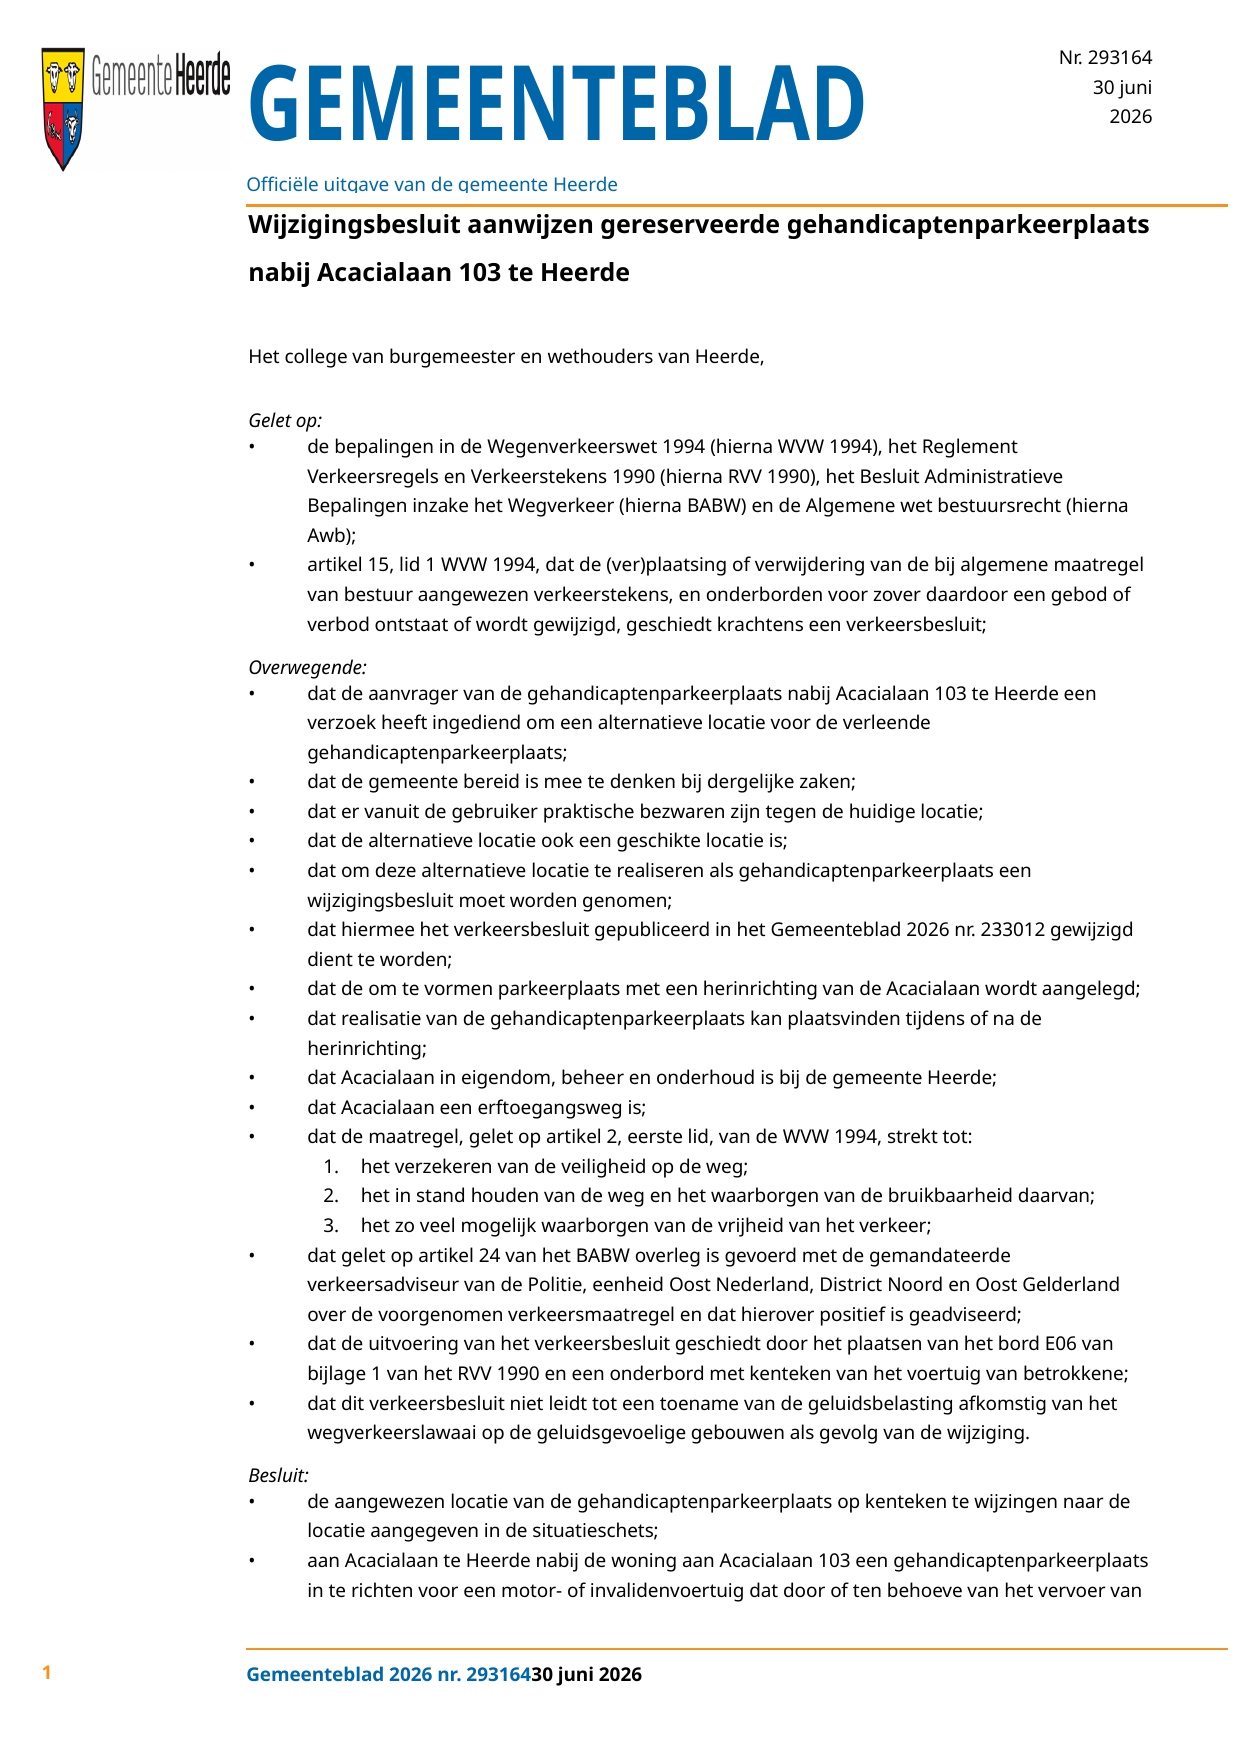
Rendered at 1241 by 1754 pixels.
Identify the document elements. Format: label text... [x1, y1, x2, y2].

list artikel 15, lid 1 WVW 1994, dat de (ver)plaatsing of verwijdering van de bij algemene maatregel van bestuur aangewezen verkeerstekens, en onderborden voor zover daardoor een gebod of verbod ontstaat of wordt gewijzigd, geschiedt krachtens een verkeersbesluit; [248, 552, 1152, 637]
text Gelet op: [248, 408, 1152, 433]
list dat de om te vormen parkeerplaats met een herinrichting van de Acacialaan wordt aangelegd; [248, 976, 1152, 1001]
list dat er vanuit de gebruiker praktische bezwaren zijn tegen de huidige locatie; [248, 798, 1152, 824]
list het verzekeren van de veiligheid op de weg; [323, 1153, 1152, 1179]
list dat hiermee het verkeersbesluit gepubliceerd in het Gemeenteblad 2026 nr. 233012 gewijzigd dient te worden; [248, 916, 1152, 972]
list de aangewezen locatie van de gehandicaptenparkeerplaats op kenteken te wijzingen naar de locatie aangegeven in de situatieschets; [248, 1488, 1152, 1543]
text Het college van burgemeester en wethouders van Heerde, [248, 344, 1152, 369]
picture [41, 47, 231, 172]
text Overwegende: [248, 654, 1152, 680]
list aan Acacialaan te Heerde nabij de woning aan Acacialaan 103 een gehandicaptenparkeerplaats in te richten voor een motor- of invalidenvoertuig dat door of ten behoeve van het vervoer van [248, 1547, 1152, 1603]
list dat de gemeente bereid is mee te denken bij dergelijke zaken; [248, 768, 1152, 794]
text Wijzigingsbesluit aanwijzen gereserveerde gehandicaptenparkeerplaats nabij Acacialaan 103 te Heerde [248, 207, 1152, 288]
list het zo veel mogelijk waarborgen van de vrijheid van het verkeer; [323, 1212, 1152, 1238]
list dat de alternatieve locatie ook een geschikte locatie is; [248, 828, 1152, 853]
list dat de uitvoering van het verkeersbesluit geschiedt door het plaatsen van het bord E06 van bijlage 1 van het RVV 1990 en een onderbord met kenteken van het voertuig van betrokkene; [248, 1331, 1152, 1386]
list dat realisatie van de gehandicaptenparkeerplaats kan plaatsvinden tijdens of na de herinrichting; [248, 1005, 1152, 1060]
list dat om deze alternatieve locatie te realiseren als gehandicaptenparkeerplaats een wijzigingsbesluit moet worden genomen; [248, 857, 1152, 912]
text Besluit: [248, 1462, 1152, 1488]
list dat dit verkeersbesluit niet leidt tot een toename van de geluidsbelasting afkomstig van het wegverkeerslawaai op de geluidsgevoelige gebouwen als gevolg van de wijziging. [248, 1390, 1152, 1445]
list dat Acacialaan in eigendom, beheer en onderhoud is bij de gemeente Heerde; [248, 1064, 1152, 1090]
list het in stand houden van de weg en het waarborgen van de bruikbaarheid daarvan; [323, 1183, 1152, 1208]
list dat de maatregel, gelet op artikel 2, eerste lid, van de WVW 1994, strekt tot: [248, 1123, 1152, 1149]
list dat de aanvrager van de gehandicaptenparkeerplaats nabij Acacialaan 103 te Heerde een verzoek heeft ingediend om een alternatieve locatie voor de verleende gehandicaptenparkeerplaats; [248, 680, 1152, 764]
list dat Acacialaan een erftoegangsweg is; [248, 1094, 1152, 1119]
list de bepalingen in de Wegenverkeerswet 1994 (hierna WVW 1994), het Reglement Verkeersregels en Verkeerstekens 1990 (hierna RVV 1990), het Besluit Administratieve Bepalingen inzake het Wegverkeer (hierna BABW) en de Algemene wet bestuursrecht (hierna Awb); [248, 433, 1152, 548]
list dat gelet op artikel 24 van het BABW overleg is gevoerd met de gemandateerde verkeersadviseur van de Politie, eenheid Oost Nederland, District Noord en Oost Gelderland over de voorgenomen verkeersmaatregel en dat hierover positief is geadviseerd; [248, 1242, 1152, 1327]
